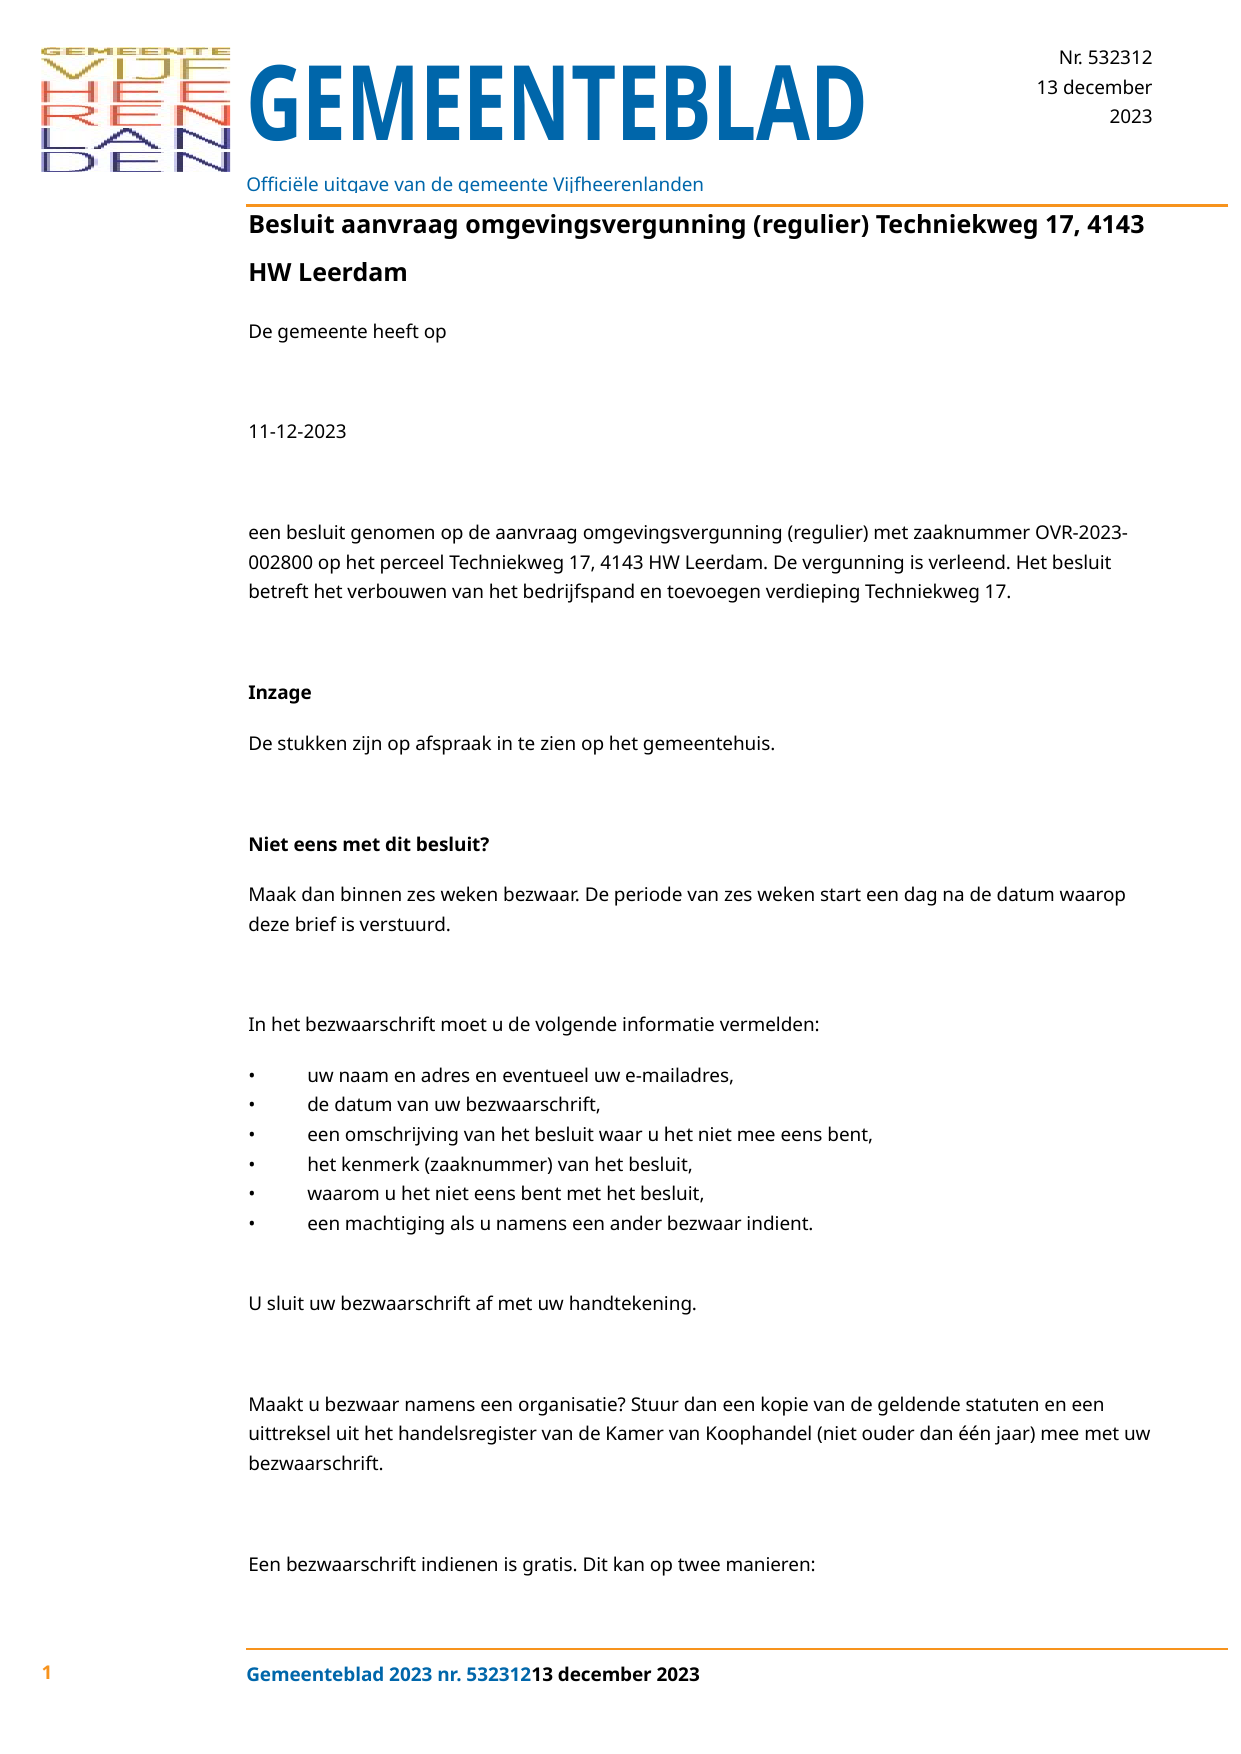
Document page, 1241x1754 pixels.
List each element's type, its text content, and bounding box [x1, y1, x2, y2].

text U sluit uw bezwaarschrift af met uw handtekening. [248, 1290, 1152, 1316]
list uw naam en adres en eventueel uw e-mailadres, [248, 1062, 1152, 1088]
text 11-12-2023 [248, 419, 1152, 444]
text een besluit genomen op de aanvraag omgevingsvergunning (regulier) met zaaknummer OVR-2023-002800 op het perceel Techniekweg 17, 4143 HW Leerdam. De vergunning is verleend. Het besluit betreft het verbouwen van het bedrijfspand en toevoegen verdieping Techniekweg 17. [248, 519, 1152, 604]
text De stukken zijn op afspraak in te zien op het gemeentehuis. [248, 730, 1152, 756]
text Besluit aanvraag omgevingsvergunning (regulier) Techniekweg 17, 4143 HW Leerdam [248, 207, 1152, 288]
picture [41, 47, 231, 172]
text Inzage [248, 679, 1152, 705]
text De gemeente heeft op [248, 318, 1152, 344]
list het kenmerk (zaaknummer) van het besluit, [248, 1151, 1152, 1177]
list een machtiging als u namens een ander bezwaar indient. [248, 1210, 1152, 1236]
text In het bezwaarschrift moet u de volgende informatie vermelden: [248, 1012, 1152, 1037]
text Niet eens met dit besluit? [248, 831, 1152, 857]
text Een bezwaarschrift indienen is gratis. Dit kan op twee manieren: [248, 1551, 1152, 1577]
text Maakt u bezwaar namens een organisatie? Stuur dan een kopie van de geldende statuten en een uittreksel uit het handelsregister van de Kamer van Koophandel (niet ouder dan één jaar) mee met uw bezwaarschrift. [248, 1391, 1152, 1476]
list de datum van uw bezwaarschrift, [248, 1092, 1152, 1117]
list waarom u het niet eens bent met het besluit, [248, 1180, 1152, 1206]
list een omschrijving van het besluit waar u het niet mee eens bent, [248, 1121, 1152, 1147]
text Maak dan binnen zes weken bezwaar. De periode van zes weken start een dag na de datum waarop deze brief is verstuurd. [248, 881, 1152, 937]
